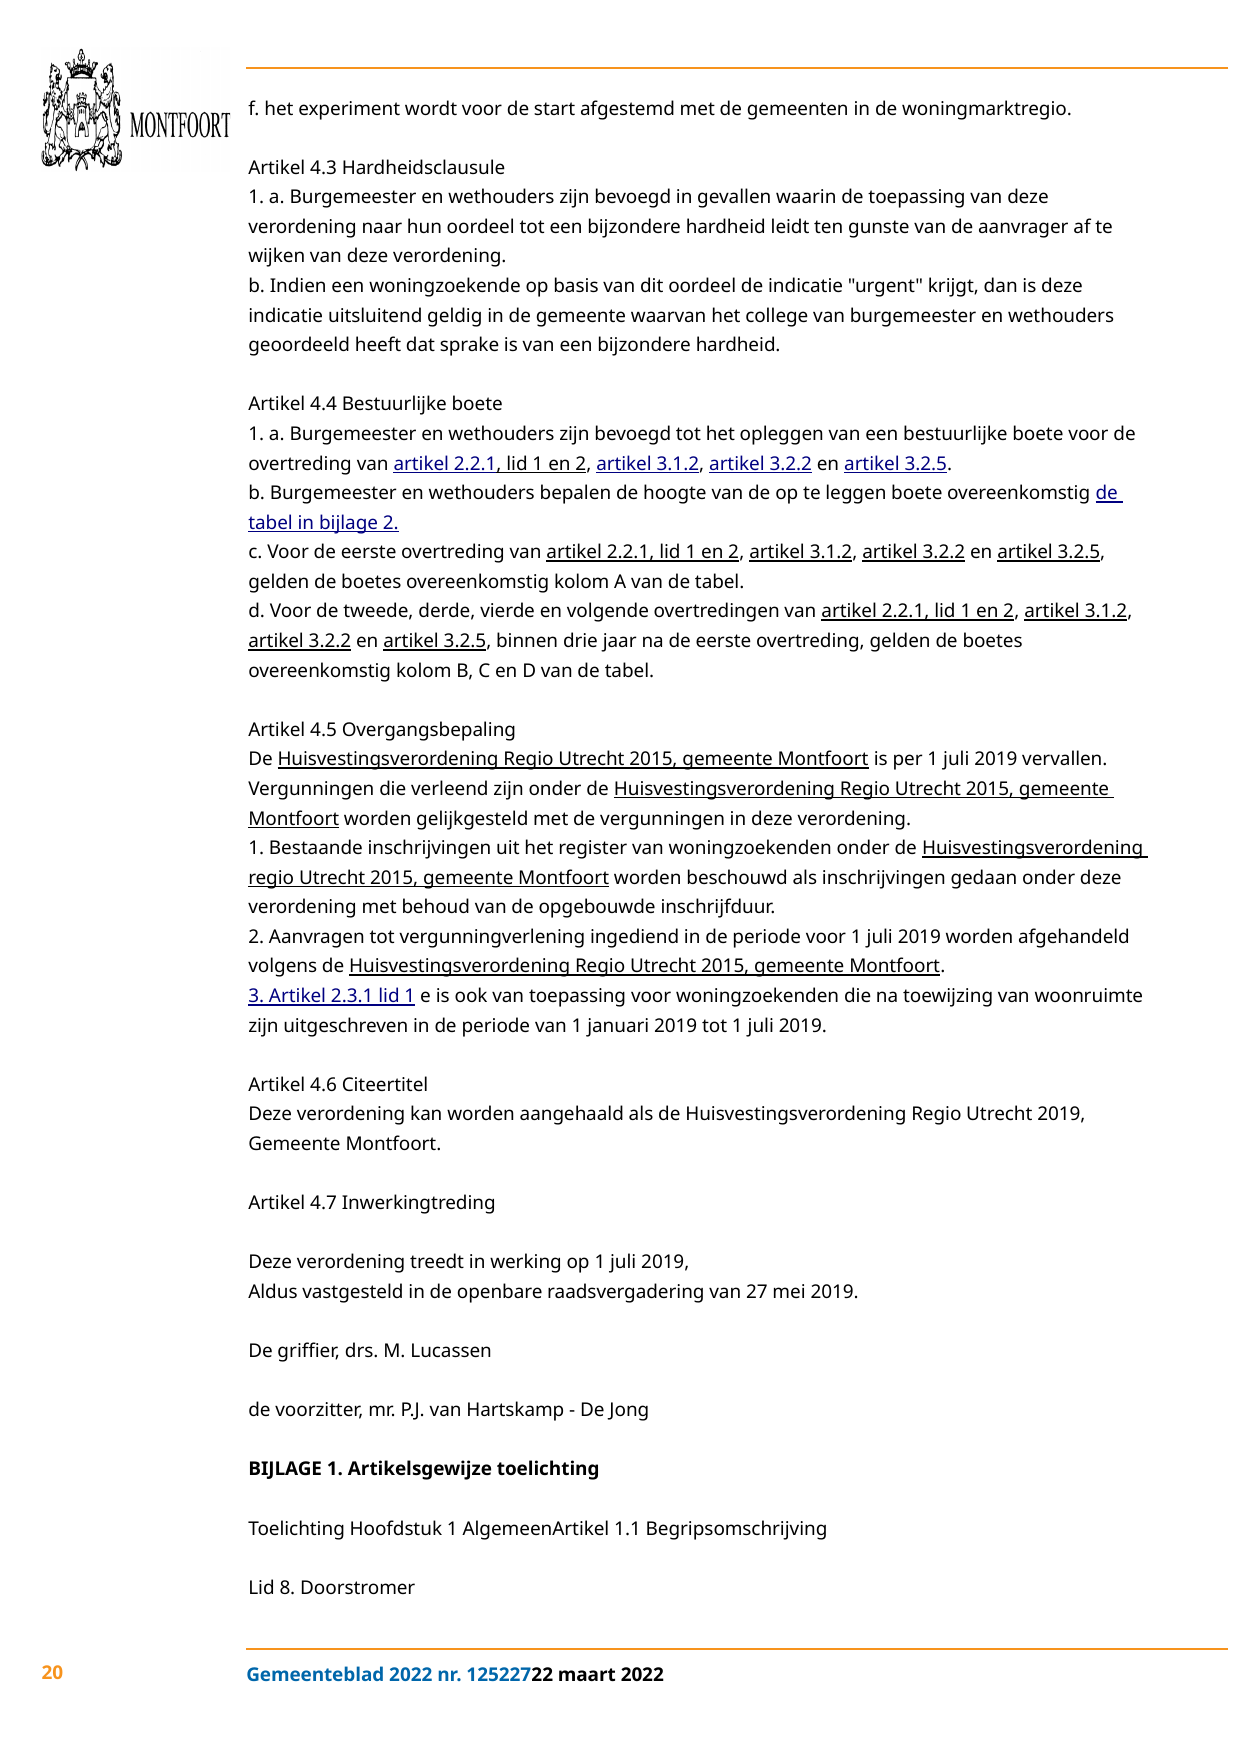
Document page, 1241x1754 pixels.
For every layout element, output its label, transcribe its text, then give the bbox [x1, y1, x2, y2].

text c. Voor de eerste overtreding van artikel 2.2.1, lid 1 en 2, artikel 3.1.2, artikel 3.2.2 en artikel 3.2.5, gelden de boetes overeenkomstig kolom A van de tabel. [248, 538, 1152, 594]
text Lid 8. Doorstromer [248, 1574, 1152, 1600]
text 1. Bestaande inschrijvingen uit het register van woningzoekenden onder de Huisvestingsverordening regio Utrecht 2015, gemeente Montfoort worden beschouwd als inschrijvingen gedaan onder deze verordening met behoud van de opgebouwde inschrijfduur. [248, 834, 1152, 919]
text 2. Aanvragen tot vergunningverlening ingediend in de periode voor 1 juli 2019 worden afgehandeld volgens de Huisvestingsverordening Regio Utrecht 2015, gemeente Montfoort. [248, 923, 1152, 978]
text b. Indien een woningzoekende op basis van dit oordeel de indicatie "urgent" krijgt, dan is deze indicatie uitsluitend geldig in de gemeente waarvan het college van burgemeester en wethouders geoordeeld heeft dat sprake is van een bijzondere hardheid. [248, 272, 1152, 357]
text Toelichting Hoofdstuk 1 AlgemeenArtikel 1.1 Begripsomschrijving [248, 1515, 1152, 1541]
text Artikel 4.5 Overgangsbepaling [248, 716, 1152, 742]
text Artikel 4.6 Citeertitel [248, 1071, 1152, 1097]
text Aldus vastgesteld in de openbare raadsvergadering van 27 mei 2019. [248, 1278, 1152, 1304]
text BIJLAGE 1. Artikelsgewijze toelichting [248, 1456, 1152, 1481]
text 1. a. Burgemeester en wethouders zijn bevoegd tot het opleggen van een bestuurlijke boete voor de overtreding van artikel 2.2.1, lid 1 en 2, artikel 3.1.2, artikel 3.2.2 en artikel 3.2.5. [248, 420, 1152, 476]
text f. het experiment wordt voor de start afgestemd met de gemeenten in de woningmarktregio. [248, 95, 1152, 121]
text Artikel 4.7 Inwerkingtreding [248, 1189, 1152, 1215]
text Deze verordening kan worden aangehaald als de Huisvestingsverordening Regio Utrecht 2019, Gemeente Montfoort. [248, 1101, 1152, 1156]
text Artikel 4.3 Hardheidsclausule [248, 154, 1152, 180]
text 1. a. Burgemeester en wethouders zijn bevoegd in gevallen waarin de toepassing van deze verordening naar hun oordeel tot een bijzondere hardheid leidt ten gunste van de aanvrager af te wijken van deze verordening. [248, 183, 1152, 268]
text De griffier, drs. M. Lucassen [248, 1337, 1152, 1363]
text Deze verordening treedt in werking op 1 juli 2019, [248, 1248, 1152, 1274]
text De Huisvestingsverordening Regio Utrecht 2015, gemeente Montfoort is per 1 juli 2019 vervallen. Vergunningen die verleend zijn onder de Huisvestingsverordening Regio Utrecht 2015, gemeente Montfoort worden gelijkgesteld met de vergunningen in deze verordening. [248, 746, 1152, 831]
text d. Voor de tweede, derde, vierde en volgende overtredingen van artikel 2.2.1, lid 1 en 2, artikel 3.1.2, artikel 3.2.2 en artikel 3.2.5, binnen drie jaar na de eerste overtreding, gelden de boetes overeenkomstig kolom B, C en D van de tabel. [248, 598, 1152, 683]
text Artikel 4.4 Bestuurlijke boete [248, 391, 1152, 416]
text de voorzitter, mr. P.J. van Hartskamp - De Jong [248, 1396, 1152, 1422]
text b. Burgemeester en wethouders bepalen de hoogte van de op te leggen boete overeenkomstig de tabel in bijlage 2. [248, 479, 1152, 535]
picture [41, 47, 231, 172]
text 3. Artikel 2.3.1 lid 1 e is ook van toepassing voor woningzoekenden die na toewijzing van woonruimte zijn uitgeschreven in de periode van 1 januari 2019 tot 1 juli 2019. [248, 982, 1152, 1038]
